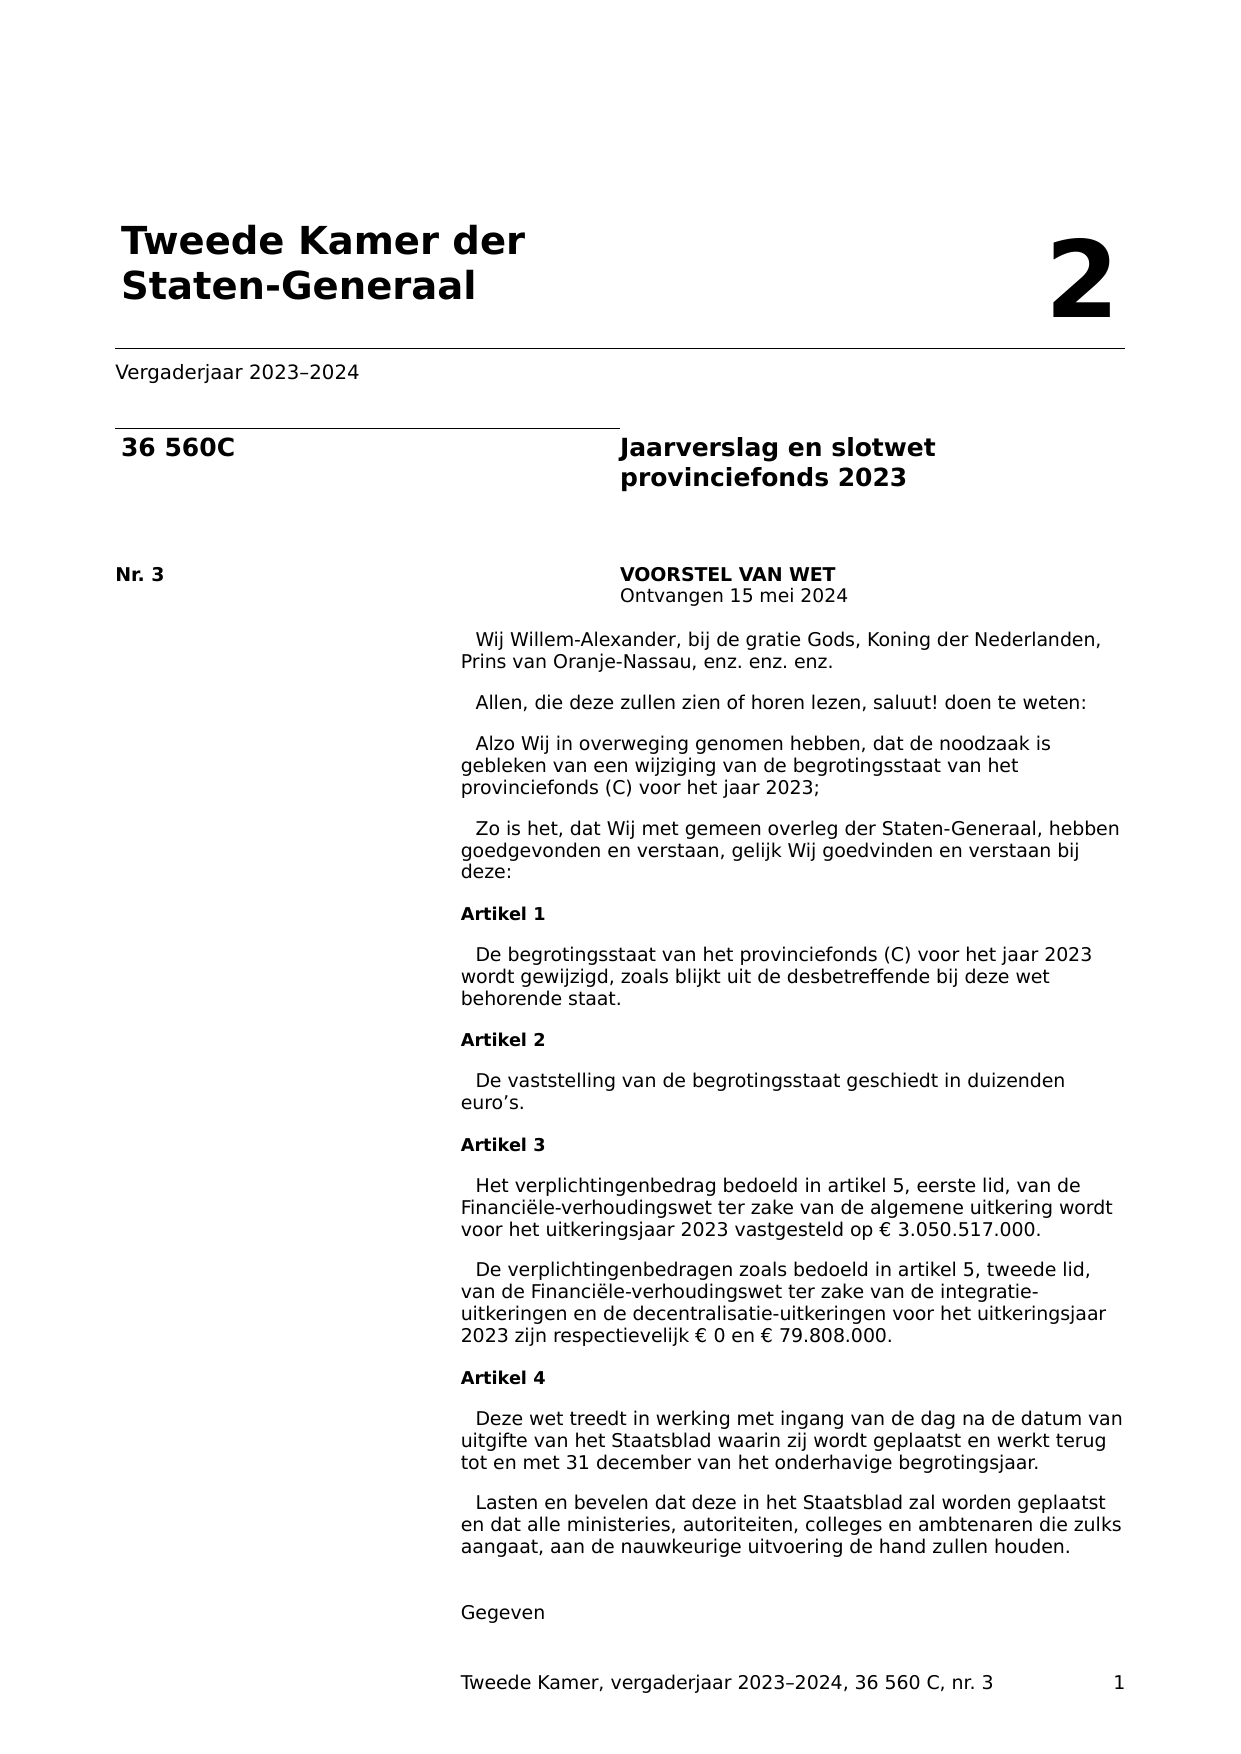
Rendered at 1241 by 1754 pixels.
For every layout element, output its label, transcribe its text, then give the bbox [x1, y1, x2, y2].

text Wij Willem-Alexander, bij de gratie Gods, Koning der Nederlanden, Prins van Oranje-Nassau, enz. enz. enz. [461, 629, 1125, 673]
table_header 2 [620, 213, 1125, 348]
text Gegeven [461, 1602, 1125, 1624]
table_header Voorstel van wet Ontvangen 15 mei 2024 [620, 564, 1125, 629]
table_header 36 560C [115, 429, 620, 498]
title Artikel 4 [461, 1366, 1125, 1389]
text De begrotingsstaat van het provinciefonds (C) voor het jaar 2023 wordt gewijzigd, zoals blijkt uit de desbetreffende bij deze wet behorende staat. [461, 944, 1125, 1010]
text De vaststelling van de begrotingsstaat geschiedt in duizenden euro’s. [461, 1070, 1125, 1114]
table_cell Vergaderjaar 2023–2024 [115, 349, 1125, 384]
title Artikel 2 [461, 1028, 1125, 1051]
text Deze wet treedt in werking met ingang van de dag na de datum van uitgifte van het Staatsblad waarin zij wordt geplaatst en werkt terug tot en met 31 december van het onderhavige begrotingsjaar. [461, 1408, 1125, 1473]
text Het verplichtingenbedrag bedoeld in artikel 5, eerste lid, van de Financiële-verhoudingswet ter zake van de algemene uitkering wordt voor het uitkeringsjaar 2023 vastgesteld op € 3.050.517.000. [461, 1174, 1125, 1241]
table_header Nr. 3 [115, 564, 620, 629]
text De verplichtingenbedragen zoals bedoeld in artikel 5, tweede lid, van de Financiële-verhoudingswet ter zake van de integratie-uitkeringen en de decentralisatie-uitkeringen voor het uitkeringsjaar 2023 zijn respectievelijk € 0 en € 79.808.000. [461, 1259, 1125, 1347]
title Artikel 3 [461, 1133, 1125, 1156]
table_header Jaarverslag en slotwet provinciefonds 2023 [620, 428, 1125, 498]
title Artikel 1 [461, 902, 1125, 925]
text Allen, die deze zullen zien of horen lezen, saluut! doen te weten: [461, 692, 1125, 714]
text Alzo Wij in overweging genomen hebben, dat de noodzaak is gebleken van een wijziging van de begrotingsstaat van het provinciefonds (C) voor het jaar 2023; [461, 733, 1125, 799]
text Lasten en bevelen dat deze in het Staatsblad zal worden geplaatst en dat alle ministeries, autoriteiten, colleges en ambtenaren die zulks aangaat, aan de nauwkeurige uitvoering de hand zullen houden. [461, 1492, 1125, 1580]
table_header Tweede Kamer der Staten-Generaal [115, 213, 620, 348]
text Zo is het, dat Wij met gemeen overleg der Staten-Generaal, hebben goedgevonden en verstaan, gelijk Wij goedvinden en verstaan bij deze: [461, 817, 1125, 883]
